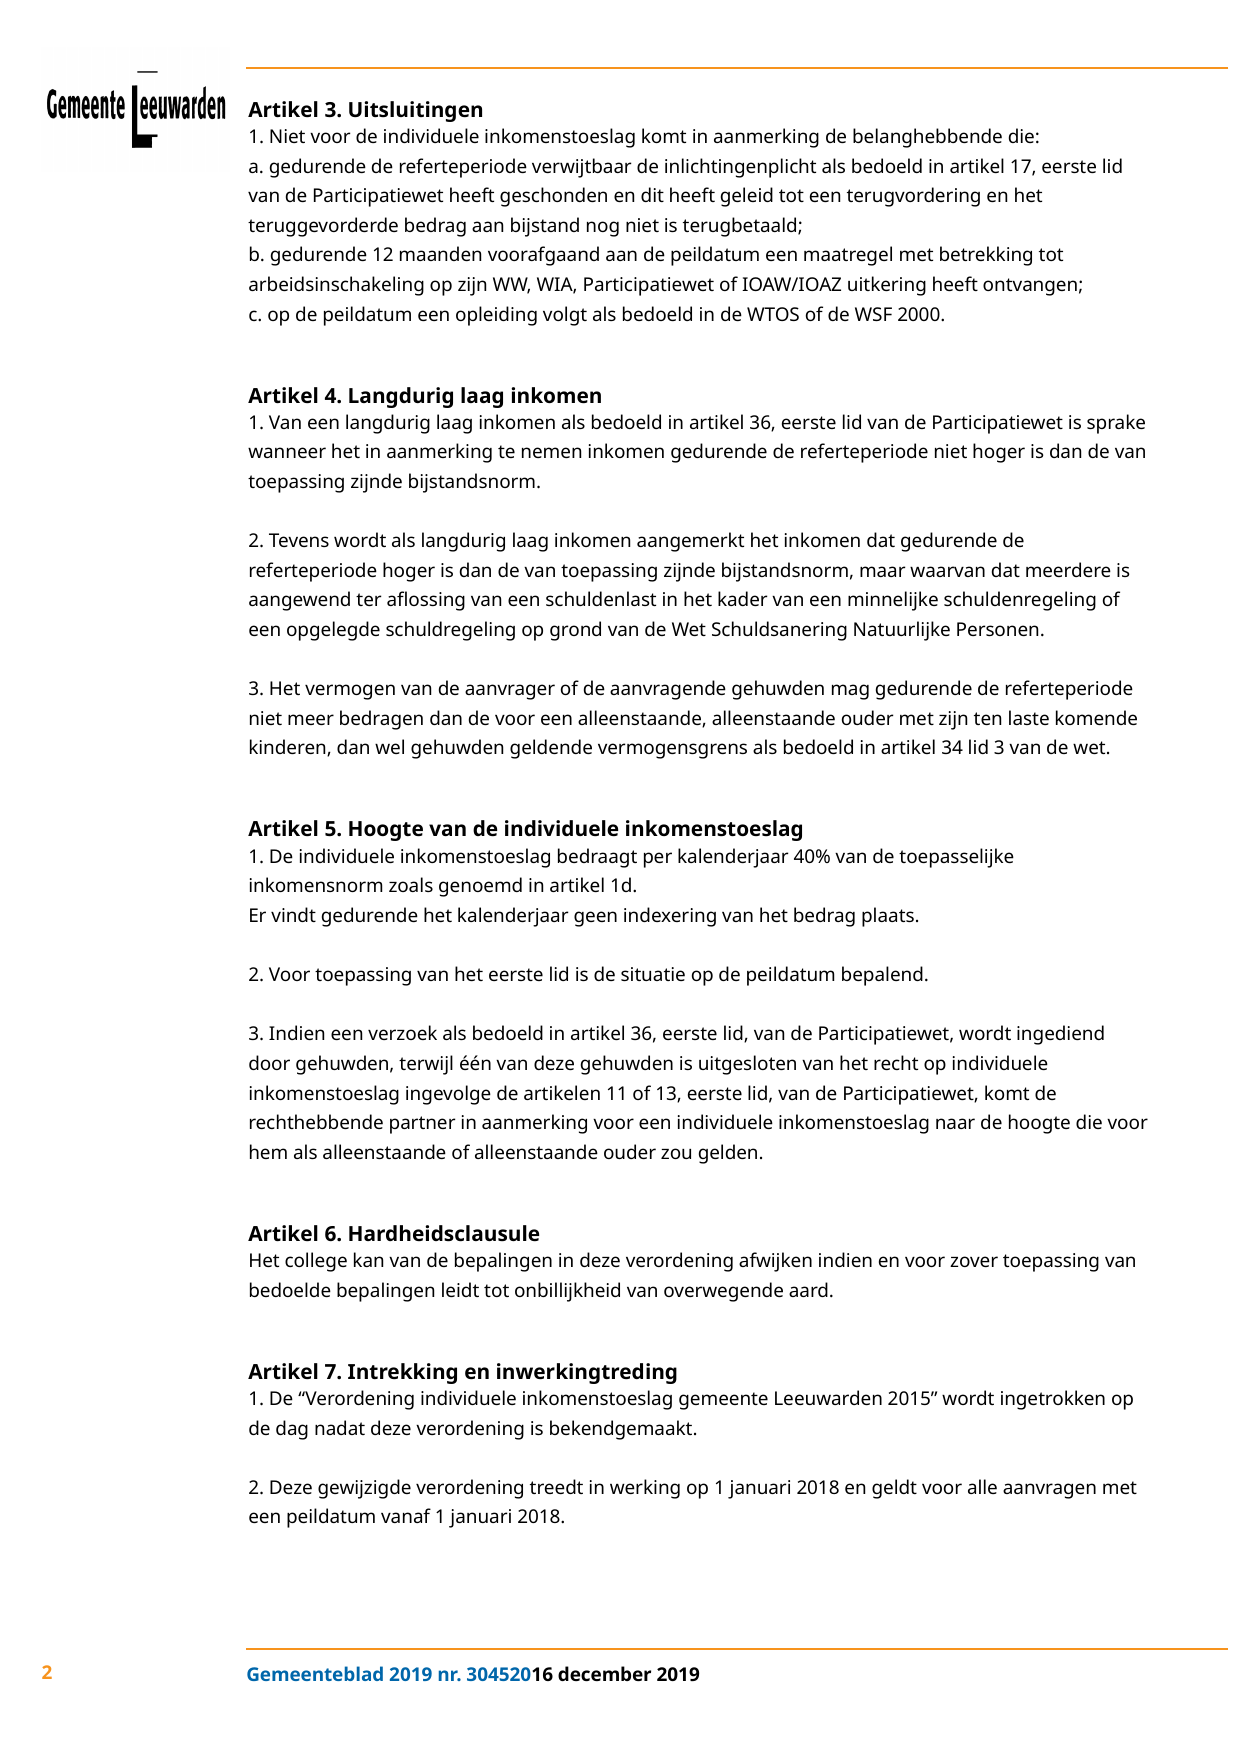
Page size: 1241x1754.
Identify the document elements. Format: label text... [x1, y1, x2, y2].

text c. op de peildatum een opleiding volgt als bedoeld in de WTOS of de WSF 2000. [248, 301, 1152, 326]
text Artikel 6. Hardheidsclausule [248, 1219, 1152, 1247]
text 2. Tevens wordt als langdurig laag inkomen aangemerkt het inkomen dat gedurende de referteperiode hoger is dan de van toepassing zijnde bijstandsnorm, maar waarvan dat meerdere is aangewend ter aflossing van een schuldenlast in het kader van een minnelijke schuldenregeling of een opgelegde schuldregeling op grond van de Wet Schuldsanering Natuurlijke Personen. [248, 527, 1152, 642]
text 2. Deze gewijzigde verordening treedt in werking op 1 januari 2018 en geldt voor alle aanvragen met een peildatum vanaf 1 januari 2018. [248, 1474, 1152, 1529]
text 1. Van een langdurig laag inkomen als bedoeld in artikel 36, eerste lid van de Participatiewet is sprake wanneer het in aanmerking te nemen inkomen gedurende de referteperiode niet hoger is dan de van toepassing zijnde bijstandsnorm. [248, 409, 1152, 494]
text 2. Voor toepassing van het eerste lid is de situatie op de peildatum bepalend. [248, 961, 1152, 987]
text Artikel 3. Uitsluitingen [248, 95, 1152, 123]
text a. gedurende de referteperiode verwijtbaar de inlichtingenplicht als bedoeld in artikel 17, eerste lid van de Participatiewet heeft geschonden en dit heeft geleid tot een terugvordering en het teruggevorderde bedrag aan bijstand nog niet is terugbetaald; [248, 153, 1152, 238]
text 1. De individuele inkomenstoeslag bedraagt per kalenderjaar 40% van de toepasselijke inkomensnorm zoals genoemd in artikel 1d. [248, 843, 1152, 898]
text 1. De “Verordening individuele inkomenstoeslag gemeente Leeuwarden 2015” wordt ingetrokken op de dag nadat deze verordening is bekendgemaakt. [248, 1385, 1152, 1441]
text Er vindt gedurende het kalenderjaar geen indexering van het bedrag plaats. [248, 902, 1152, 928]
text Artikel 7. Intrekking en inwerkingtreding [248, 1357, 1152, 1385]
text Artikel 5. Hoogte van de individuele inkomenstoeslag [248, 814, 1152, 843]
picture [41, 47, 231, 172]
text Het college kan van de bepalingen in deze verordening afwijken indien en voor zover toepassing van bedoelde bepalingen leidt tot onbillijkheid van overwegende aard. [248, 1247, 1152, 1303]
text 3. Indien een verzoek als bedoeld in artikel 36, eerste lid, van de Participatiewet, wordt ingediend door gehuwden, terwijl één van deze gehuwden is uitgesloten van het recht op individuele inkomenstoeslag ingevolge de artikelen 11 of 13, eerste lid, van de Participatiewet, komt de rechthebbende partner in aanmerking voor een individuele inkomenstoeslag naar de hoogte die voor hem als alleenstaande of alleenstaande ouder zou gelden. [248, 1021, 1152, 1164]
text b. gedurende 12 maanden voorafgaand aan de peildatum een maatregel met betrekking tot arbeidsinschakeling op zijn WW, WIA, Participatiewet of IOAW/IOAZ uitkering heeft ontvangen; [248, 242, 1152, 297]
text 3. Het vermogen van de aanvrager of de aanvragende gehuwden mag gedurende de referteperiode niet meer bedragen dan de voor een alleenstaande, alleenstaande ouder met zijn ten laste komende kinderen, dan wel gehuwden geldende vermogensgrens als bedoeld in artikel 34 lid 3 van de wet. [248, 675, 1152, 760]
text Artikel 4. Langdurig laag inkomen [248, 381, 1152, 409]
text 1. Niet voor de individuele inkomenstoeslag komt in aanmerking de belanghebbende die: [248, 123, 1152, 149]
